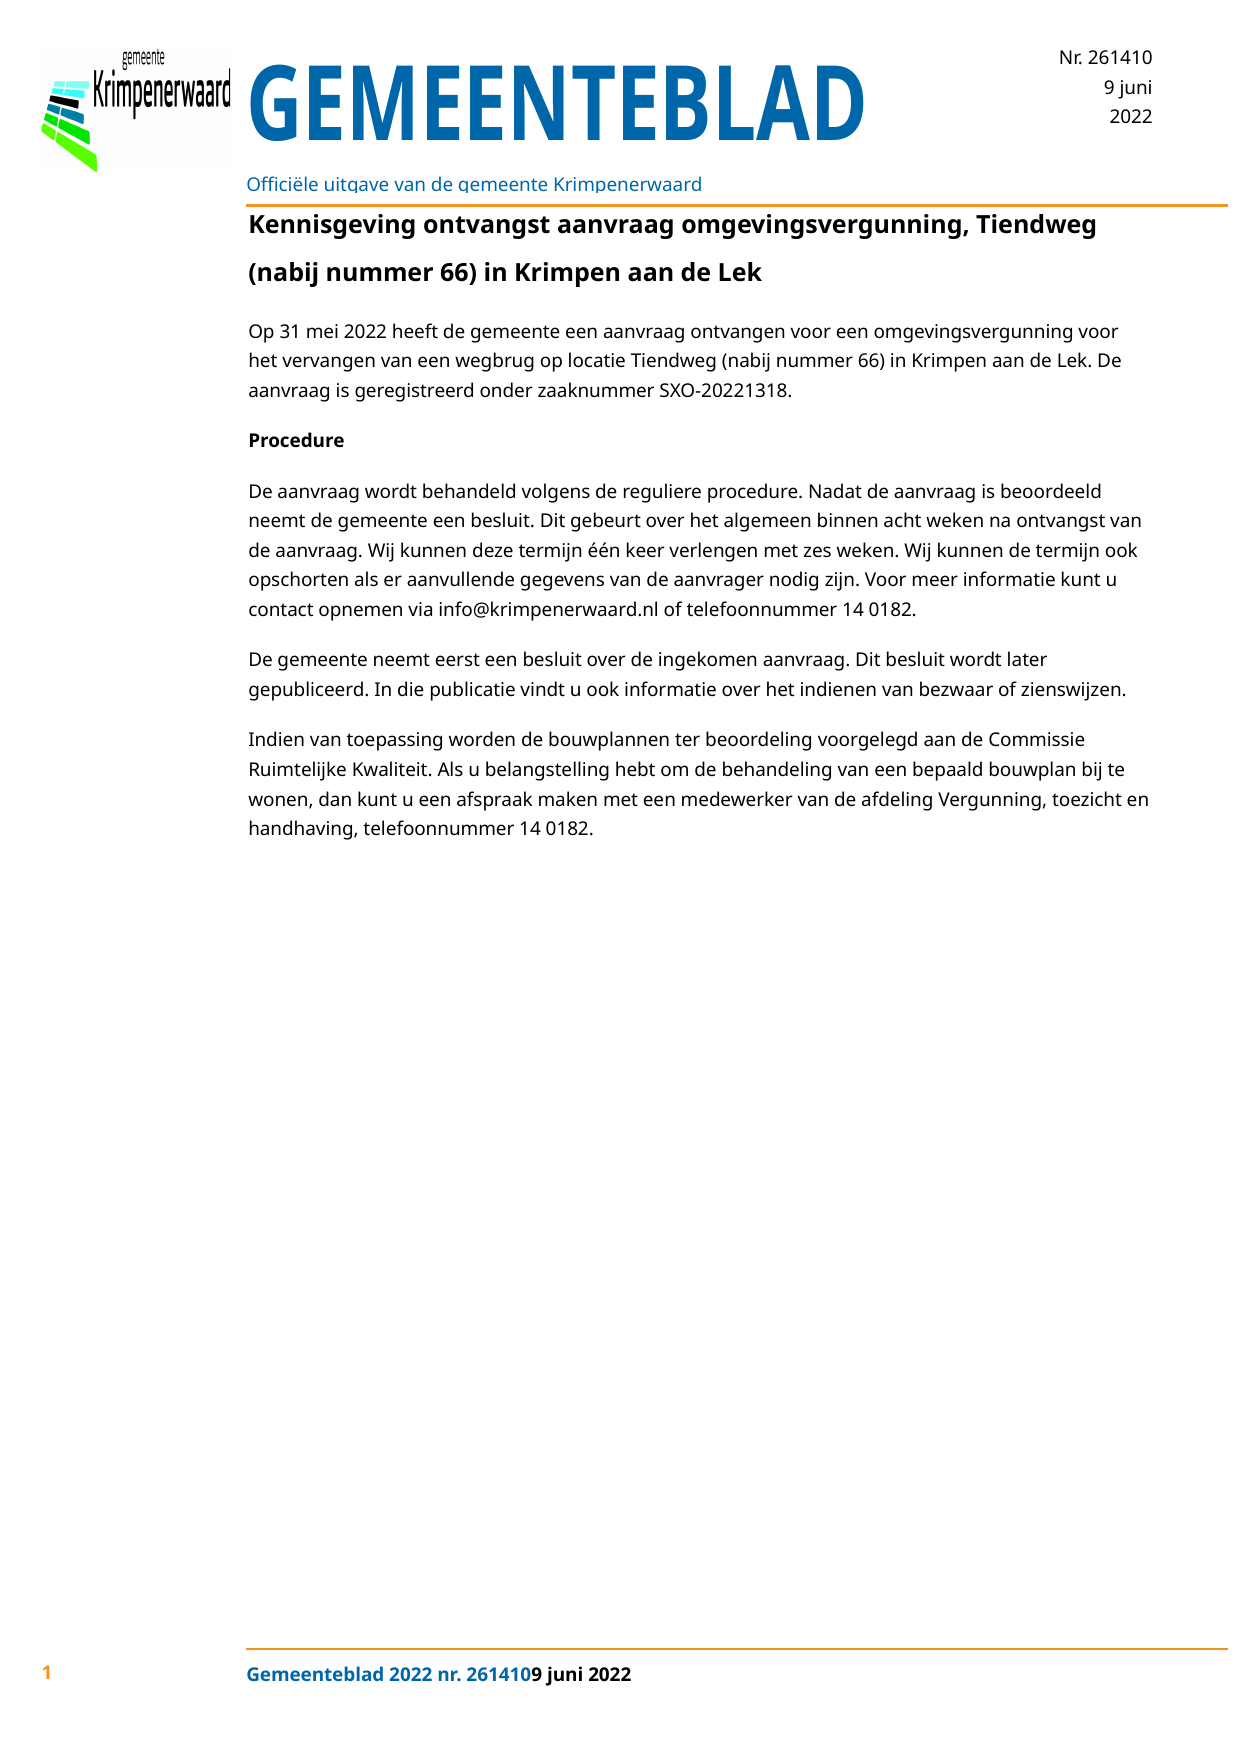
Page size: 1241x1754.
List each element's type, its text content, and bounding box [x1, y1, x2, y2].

text Indien van toepassing worden de bouwplannen ter beoordeling voorgelegd aan de Commissie Ruimtelijke Kwaliteit. Als u belangstelling hebt om de behandeling van een bepaald bouwplan bij te wonen, dan kunt u een afspraak maken met een medewerker van de afdeling Vergunning, toezicht en handhaving, telefoonnummer 14 0182. [248, 727, 1152, 841]
picture [41, 47, 231, 172]
text De aanvraag wordt behandeld volgens de reguliere procedure. Nadat de aanvraag is beoordeeld neemt de gemeente een besluit. Dit gebeurt over het algemeen binnen acht weken na ontvangst van de aanvraag. Wij kunnen deze termijn één keer verlengen met zes weken. Wij kunnen de termijn ook opschorten als er aanvullende gegevens van de aanvrager nodig zijn. Voor meer informatie kunt u contact opnemen via info@krimpenerwaard.nl of telefoonnummer 14 0182. [248, 478, 1152, 622]
text Kennisgeving ontvangst aanvraag omgevingsvergunning, Tiendweg (nabij nummer 66) in Krimpen aan de Lek [248, 207, 1152, 288]
text Op 31 mei 2022 heeft de gemeente een aanvraag ontvangen voor een omgevingsvergunning voor het vervangen van een wegbrug op locatie Tiendweg (nabij nummer 66) in Krimpen aan de Lek. De aanvraag is geregistreerd onder zaaknummer SXO-20221318. [248, 318, 1152, 403]
text De gemeente neemt eerst een besluit over de ingekomen aanvraag. Dit besluit wordt later gepubliceerd. In die publicatie vindt u ook informatie over het indienen van bezwaar of zienswijzen. [248, 647, 1152, 702]
text Procedure [248, 427, 1152, 453]
